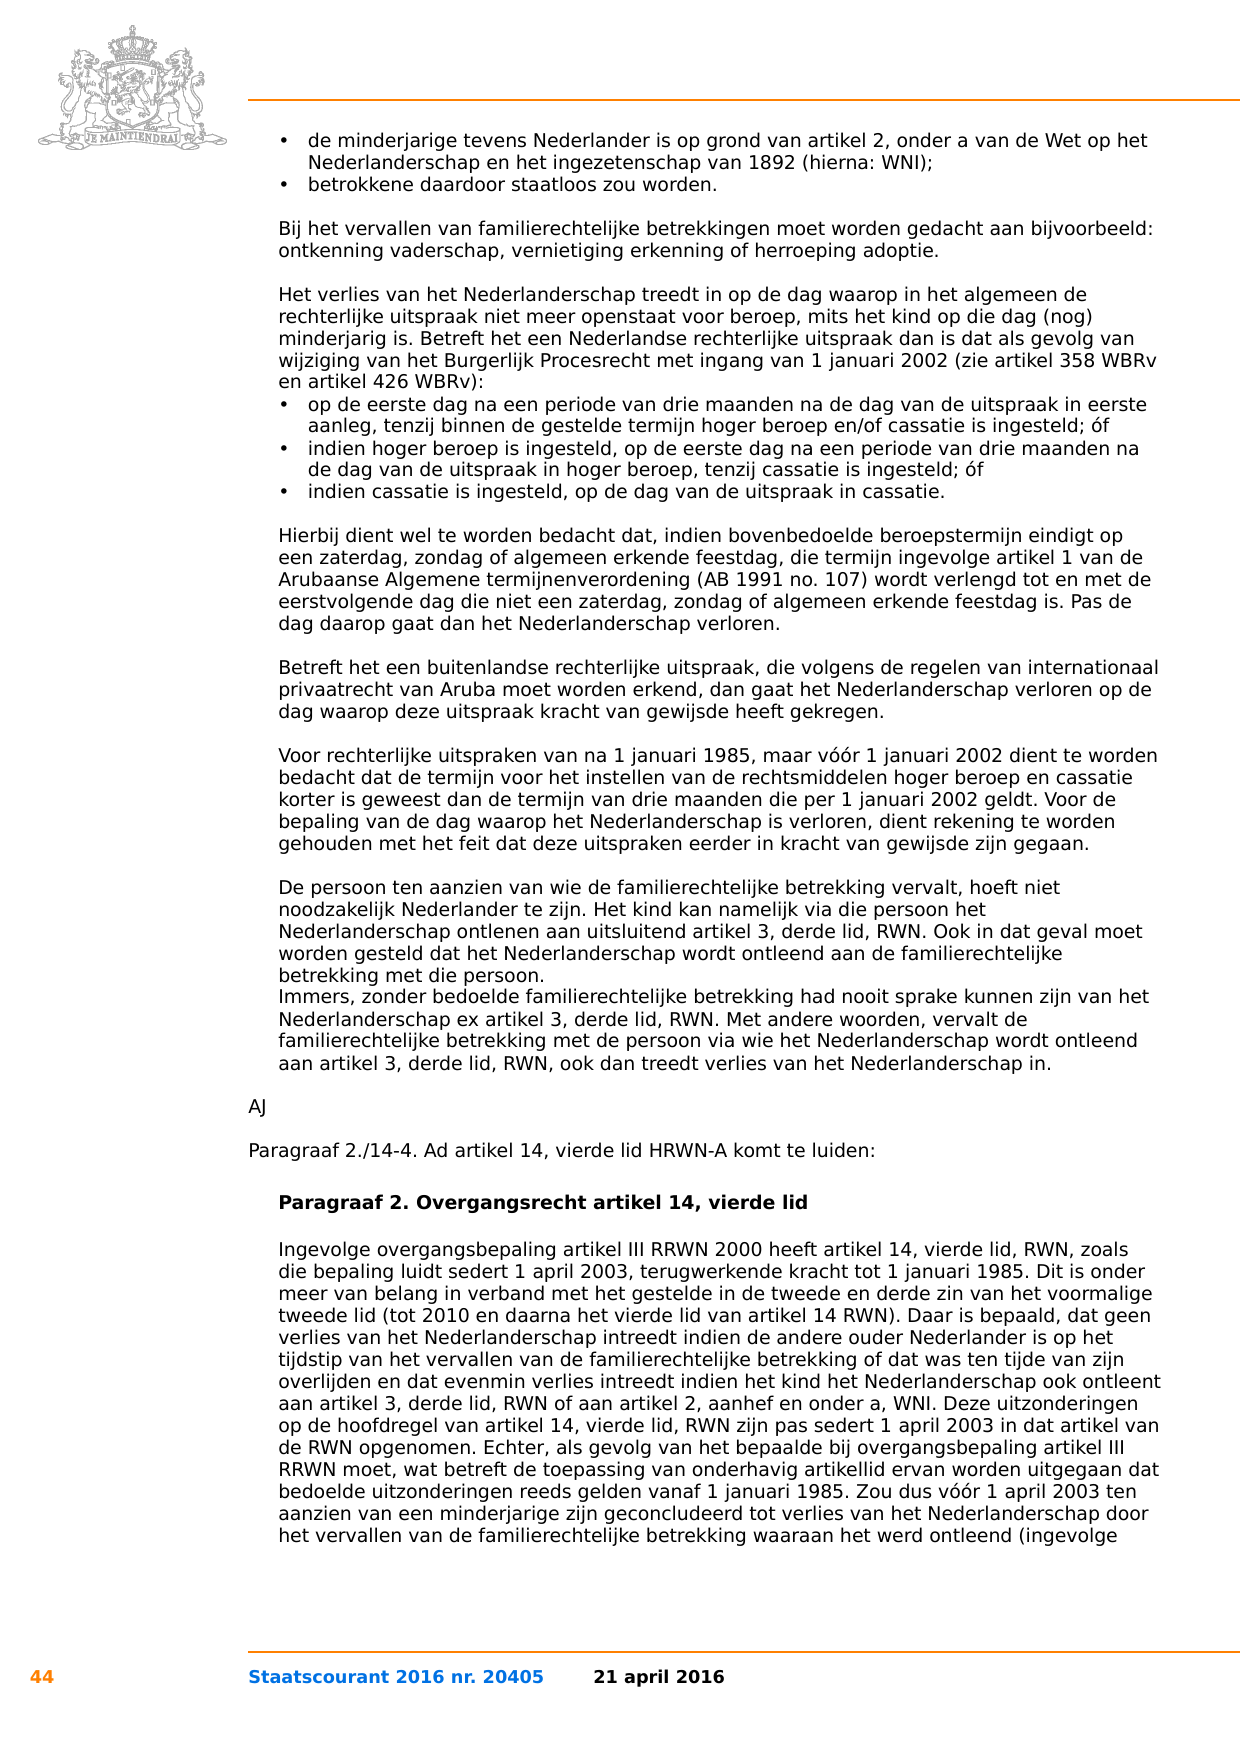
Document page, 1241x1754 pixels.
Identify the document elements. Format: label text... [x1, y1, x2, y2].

text • indien cassatie is ingesteld, op de dag van de uitspraak in cassatie. [278, 481, 1163, 503]
text Betreft het een buitenlandse rechterlijke uitspraak, die volgens de regelen van internationaal privaatrecht van Aruba moet worden erkend, dan gaat het Nederlanderschap verloren op de dag waarop deze uitspraak kracht van gewijsde heeft gekregen. [278, 657, 1163, 723]
text Immers, zonder bedoelde familierechtelijke betrekking had nooit sprake kunnen zijn van het Nederlanderschap ex artikel 3, derde lid, RWN. Met andere woorden, vervalt de familierechtelijke betrekking met de persoon via wie het Nederlanderschap wordt ontleend aan artikel 3, derde lid, RWN, ook dan treedt verlies van het Nederlanderschap in. [278, 986, 1163, 1074]
subtitle Paragraaf 2. Overgangsrecht artikel 14, vierde lid [278, 1192, 1163, 1214]
picture [38, 25, 227, 150]
text Ingevolge overgangsbepaling artikel III RRWN 2000 heeft artikel 14, vierde lid, RWN, zoals die bepaling luidt sedert 1 april 2003, terugwerkende kracht tot 1 januari 1985. Dit is onder meer van belang in verband met het gestelde in de tweede en derde zin van het voormalige tweede lid (tot 2010 en daarna het vierde lid van artikel 14 RWN). Daar is bepaald, dat geen verlies van het Nederlanderschap intreedt indien de andere ouder Nederlander is op het tijdstip van het vervallen van de familierechtelijke betrekking of dat was ten tijde van zijn overlijden en dat evenmin verlies intreedt indien het kind het Nederlanderschap ook ontleent aan artikel 3, derde lid, RWN of aan artikel 2, aanhef en onder a, WNI. Deze uitzonderingen op de hoofdregel van artikel 14, vierde lid, RWN zijn pas sedert 1 april 2003 in dat artikel van de RWN opgenomen. Echter, als gevolg van het bepaalde bij overgangsbepaling artikel III RRWN moet, wat betreft de toepassing van onderhavig artikellid ervan worden uitgegaan dat bedoelde uitzonderingen reeds gelden vanaf 1 januari 1985. Zou dus vóór 1 april 2003 ten aanzien van een minderjarige zijn geconcludeerd tot verlies van het Nederlanderschap door het vervallen van de familierechtelijke betrekking waaraan het werd ontleend (ingevolge [278, 1239, 1163, 1547]
text • de minderjarige tevens Nederlander is op grond van artikel 2, onder a van de Wet op het Nederlanderschap en het ingezetenschap van 1892 (hierna: WNI); [278, 130, 1163, 174]
text Hierbij dient wel te worden bedacht dat, indien bovenbedoelde beroepstermijn eindigt op een zaterdag, zondag of algemeen erkende feestdag, die termijn ingevolge artikel 1 van de Arubaanse Algemene termijnenverordening (AB 1991 no. 107) wordt verlengd tot en met de eerstvolgende dag die niet een zaterdag, zondag of algemeen erkende feestdag is. Pas de dag daarop gaat dan het Nederlanderschap verloren. [278, 525, 1163, 635]
text • op de eerste dag na een periode van drie maanden na de dag van de uitspraak in eerste aanleg, tenzij binnen de gestelde termijn hoger beroep en/of cassatie is ingesteld; óf [278, 393, 1163, 437]
text Het verlies van het Nederlanderschap treedt in op de dag waarop in het algemeen de rechterlijke uitspraak niet meer openstaat voor beroep, mits het kind op die dag (nog) minderjarig is. Betreft het een Nederlandse rechterlijke uitspraak dan is dat als gevolg van wijziging van het Burgerlijk Procesrecht met ingang van 1 januari 2002 (zie artikel 358 WBRv en artikel 426 WBRv): [278, 283, 1163, 393]
text De persoon ten aanzien van wie de familierechtelijke betrekking vervalt, hoeft niet noodzakelijk Nederlander te zijn. Het kind kan namelijk via die persoon het Nederlanderschap ontlenen aan uitsluitend artikel 3, derde lid, RWN. Ook in dat geval moet worden gesteld dat het Nederlanderschap wordt ontleend aan de familierechtelijke betrekking met die persoon. [278, 877, 1163, 986]
text Bij het vervallen van familierechtelijke betrekkingen moet worden gedacht aan bijvoorbeeld: ontkenning vaderschap, vernietiging erkenning of herroeping adoptie. [278, 218, 1163, 262]
text • indien hoger beroep is ingesteld, op de eerste dag na een periode van drie maanden na de dag van de uitspraak in hoger beroep, tenzij cassatie is ingesteld; óf [278, 437, 1163, 481]
text Voor rechterlijke uitspraken van na 1 januari 1985, maar vóór 1 januari 2002 dient te worden bedacht dat de termijn voor het instellen van de rechtsmiddelen hoger beroep en cassatie korter is geweest dan de termijn van drie maanden die per 1 januari 2002 geldt. Voor de bepaling van de dag waarop het Nederlanderschap is verloren, dient rekening te worden gehouden met het feit dat deze uitspraken eerder in kracht van gewijsde zijn gegaan. [278, 745, 1163, 855]
text Paragraaf 2./14-4. Ad artikel 14, vierde lid HRWN-A komt te luiden: [248, 1140, 1163, 1162]
text • betrokkene daardoor staatloos zou worden. [278, 174, 1163, 196]
text AJ [248, 1096, 1163, 1118]
